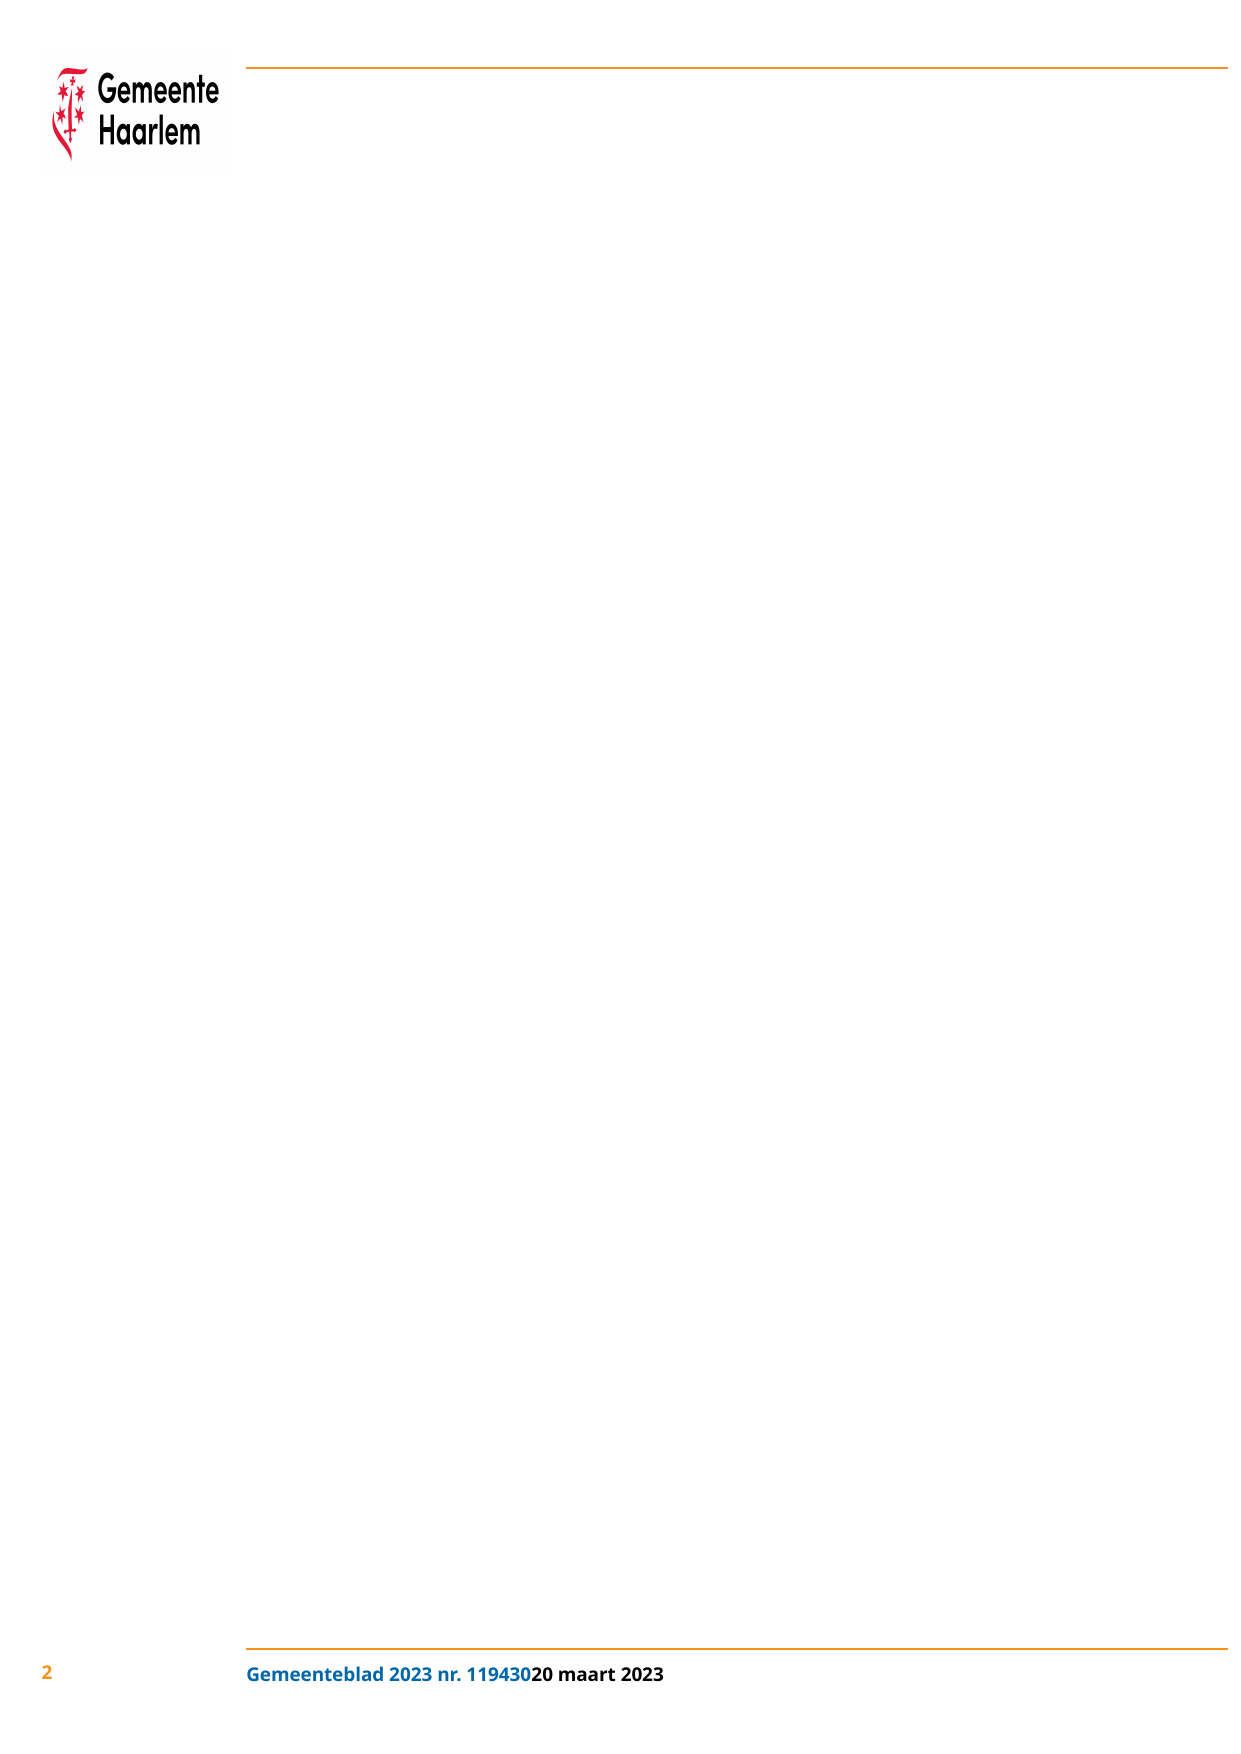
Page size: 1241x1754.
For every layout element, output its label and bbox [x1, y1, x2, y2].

picture [41, 47, 231, 172]
